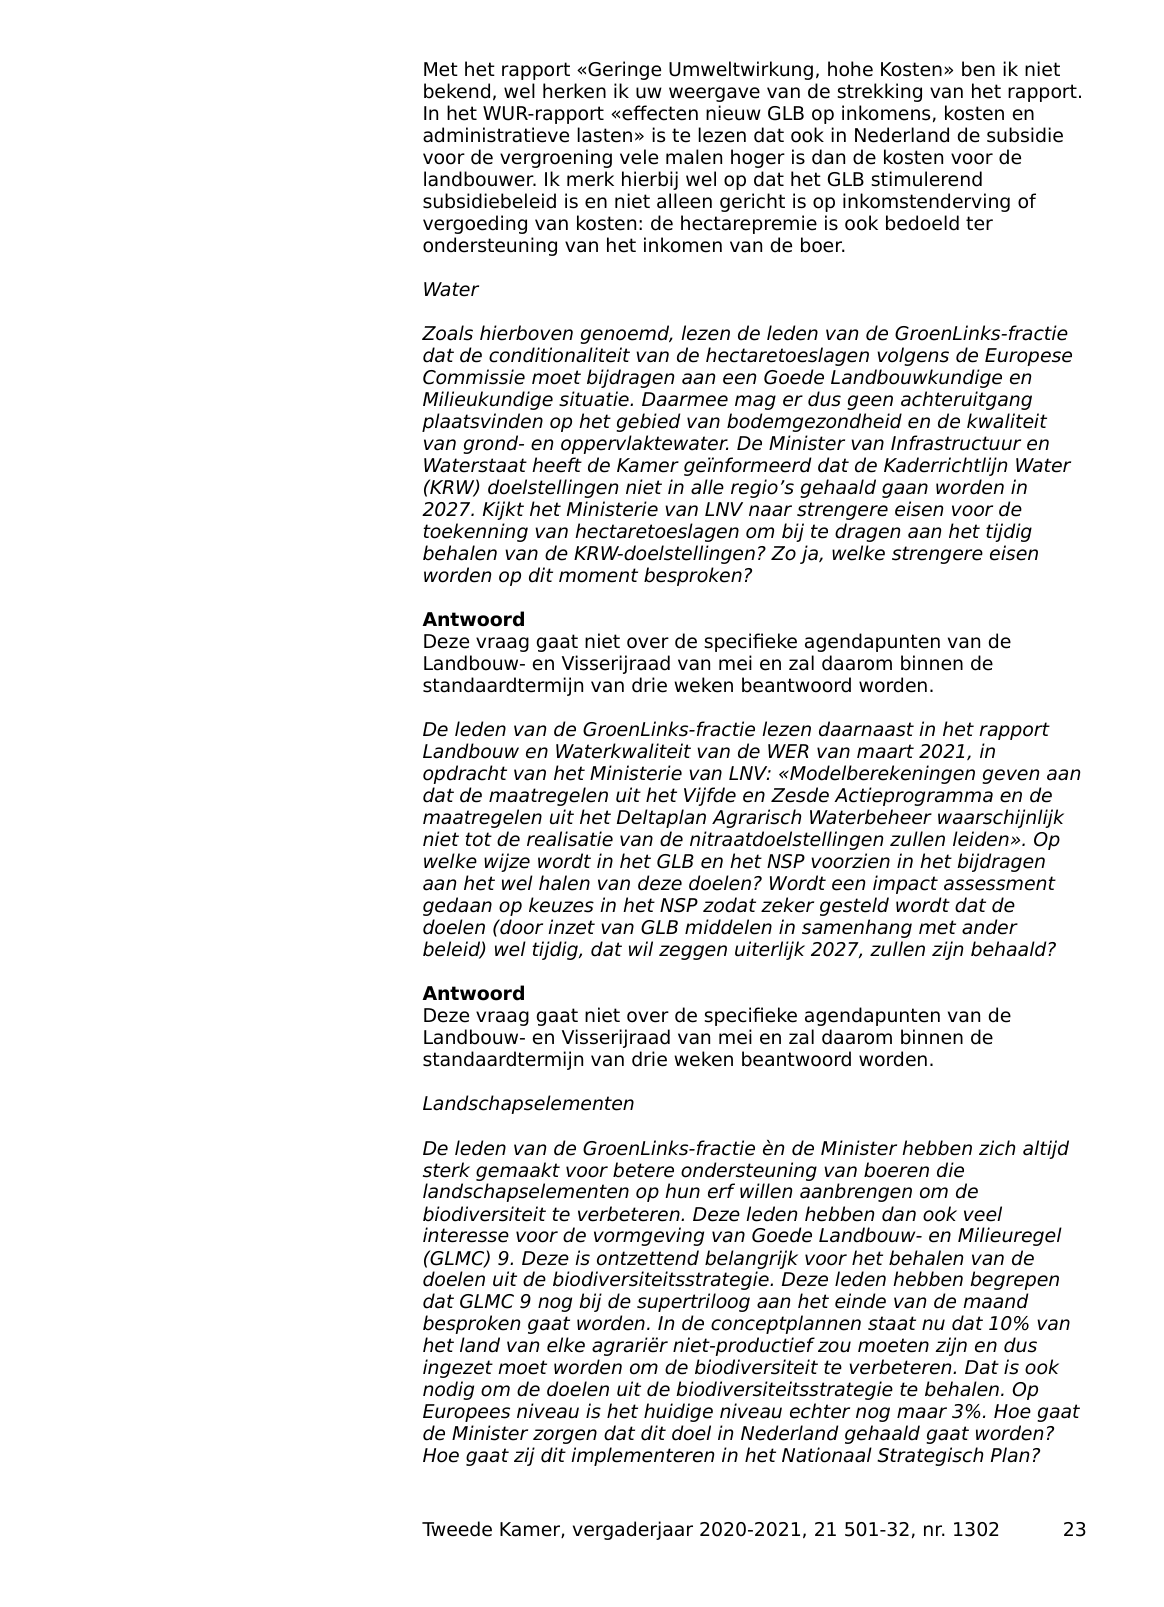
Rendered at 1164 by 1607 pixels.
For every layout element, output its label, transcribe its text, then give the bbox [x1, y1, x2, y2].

text Deze vraag gaat niet over de specifieke agendapunten van de Landbouw- en Visserijraad van mei en zal daarom binnen de standaardtermijn van drie weken beantwoord worden. [422, 631, 1087, 697]
text Antwoord [422, 983, 1087, 1005]
text De leden van de GroenLinks-fractie lezen daarnaast in het rapport Landbouw en Waterkwaliteit van de WER van maart 2021, in opdracht van het Ministerie van LNV: «Modelberekeningen geven aan dat de maatregelen uit het Vijfde en Zesde Actieprogramma en de maatregelen uit het Deltaplan Agrarisch Waterbeheer waarschijnlijk niet tot de realisatie van de nitraatdoelstellingen zullen leiden». Op welke wijze wordt in het GLB en het NSP voorzien in het bijdragen aan het wel halen van deze doelen? Wordt een impact assessment gedaan op keuzes in het NSP zodat zeker gesteld wordt dat de doelen (door inzet van GLB middelen in samenhang met ander beleid) wel tijdig, dat wil zeggen uiterlijk 2027, zullen zijn behaald? [422, 719, 1087, 961]
subtitle Landschapselementen [422, 1093, 1087, 1115]
text De leden van de GroenLinks-fractie èn de Minister hebben zich altijd sterk gemaakt voor betere ondersteuning van boeren die landschapselementen op hun erf willen aanbrengen om de biodiversiteit te verbeteren. Deze leden hebben dan ook veel interesse voor de vormgeving van Goede Landbouw- en Milieuregel (GLMC) 9. Deze is ontzettend belangrijk voor het behalen van de doelen uit de biodiversiteitsstrategie. Deze leden hebben begrepen dat GLMC 9 nog bij de supertriloog aan het einde van de maand besproken gaat worden. In de conceptplannen staat nu dat 10% van het land van elke agrariër niet-productief zou moeten zijn en dus ingezet moet worden om de biodiversiteit te verbeteren. Dat is ook nodig om de doelen uit de biodiversiteitsstrategie te behalen. Op Europees niveau is het huidige niveau echter nog maar 3%. Hoe gaat de Minister zorgen dat dit doel in Nederland gehaald gaat worden? Hoe gaat zij dit implementeren in het Nationaal Strategisch Plan? [422, 1137, 1087, 1467]
text Zoals hierboven genoemd, lezen de leden van de GroenLinks-fractie dat de conditionaliteit van de hectaretoeslagen volgens de Europese Commissie moet bijdragen aan een Goede Landbouwkundige en Milieukundige situatie. Daarmee mag er dus geen achteruitgang plaatsvinden op het gebied van bodemgezondheid en de kwaliteit van grond- en oppervlaktewater. De Minister van Infrastructuur en Waterstaat heeft de Kamer geïnformeerd dat de Kaderrichtlijn Water (KRW) doelstellingen niet in alle regio’s gehaald gaan worden in 2027. Kijkt het Ministerie van LNV naar strengere eisen voor de toekenning van hectaretoeslagen om bij te dragen aan het tijdig behalen van de KRW-doelstellingen? Zo ja, welke strengere eisen worden op dit moment besproken? [422, 323, 1087, 587]
text Antwoord [422, 609, 1087, 631]
text Met het rapport «Geringe Umweltwirkung, hohe Kosten» ben ik niet bekend, wel herken ik uw weergave van de strekking van het rapport. In het WUR-rapport «effecten nieuw GLB op inkomens, kosten en administratieve lasten» is te lezen dat ook in Nederland de subsidie voor de vergroening vele malen hoger is dan de kosten voor de landbouwer. Ik merk hierbij wel op dat het GLB stimulerend subsidiebeleid is en niet alleen gericht is op inkomstenderving of vergoeding van kosten: de hectarepremie is ook bedoeld ter ondersteuning van het inkomen van de boer. [422, 59, 1087, 257]
subtitle Water [422, 279, 1087, 301]
text Deze vraag gaat niet over de specifieke agendapunten van de Landbouw- en Visserijraad van mei en zal daarom binnen de standaardtermijn van drie weken beantwoord worden. [422, 1005, 1087, 1071]
